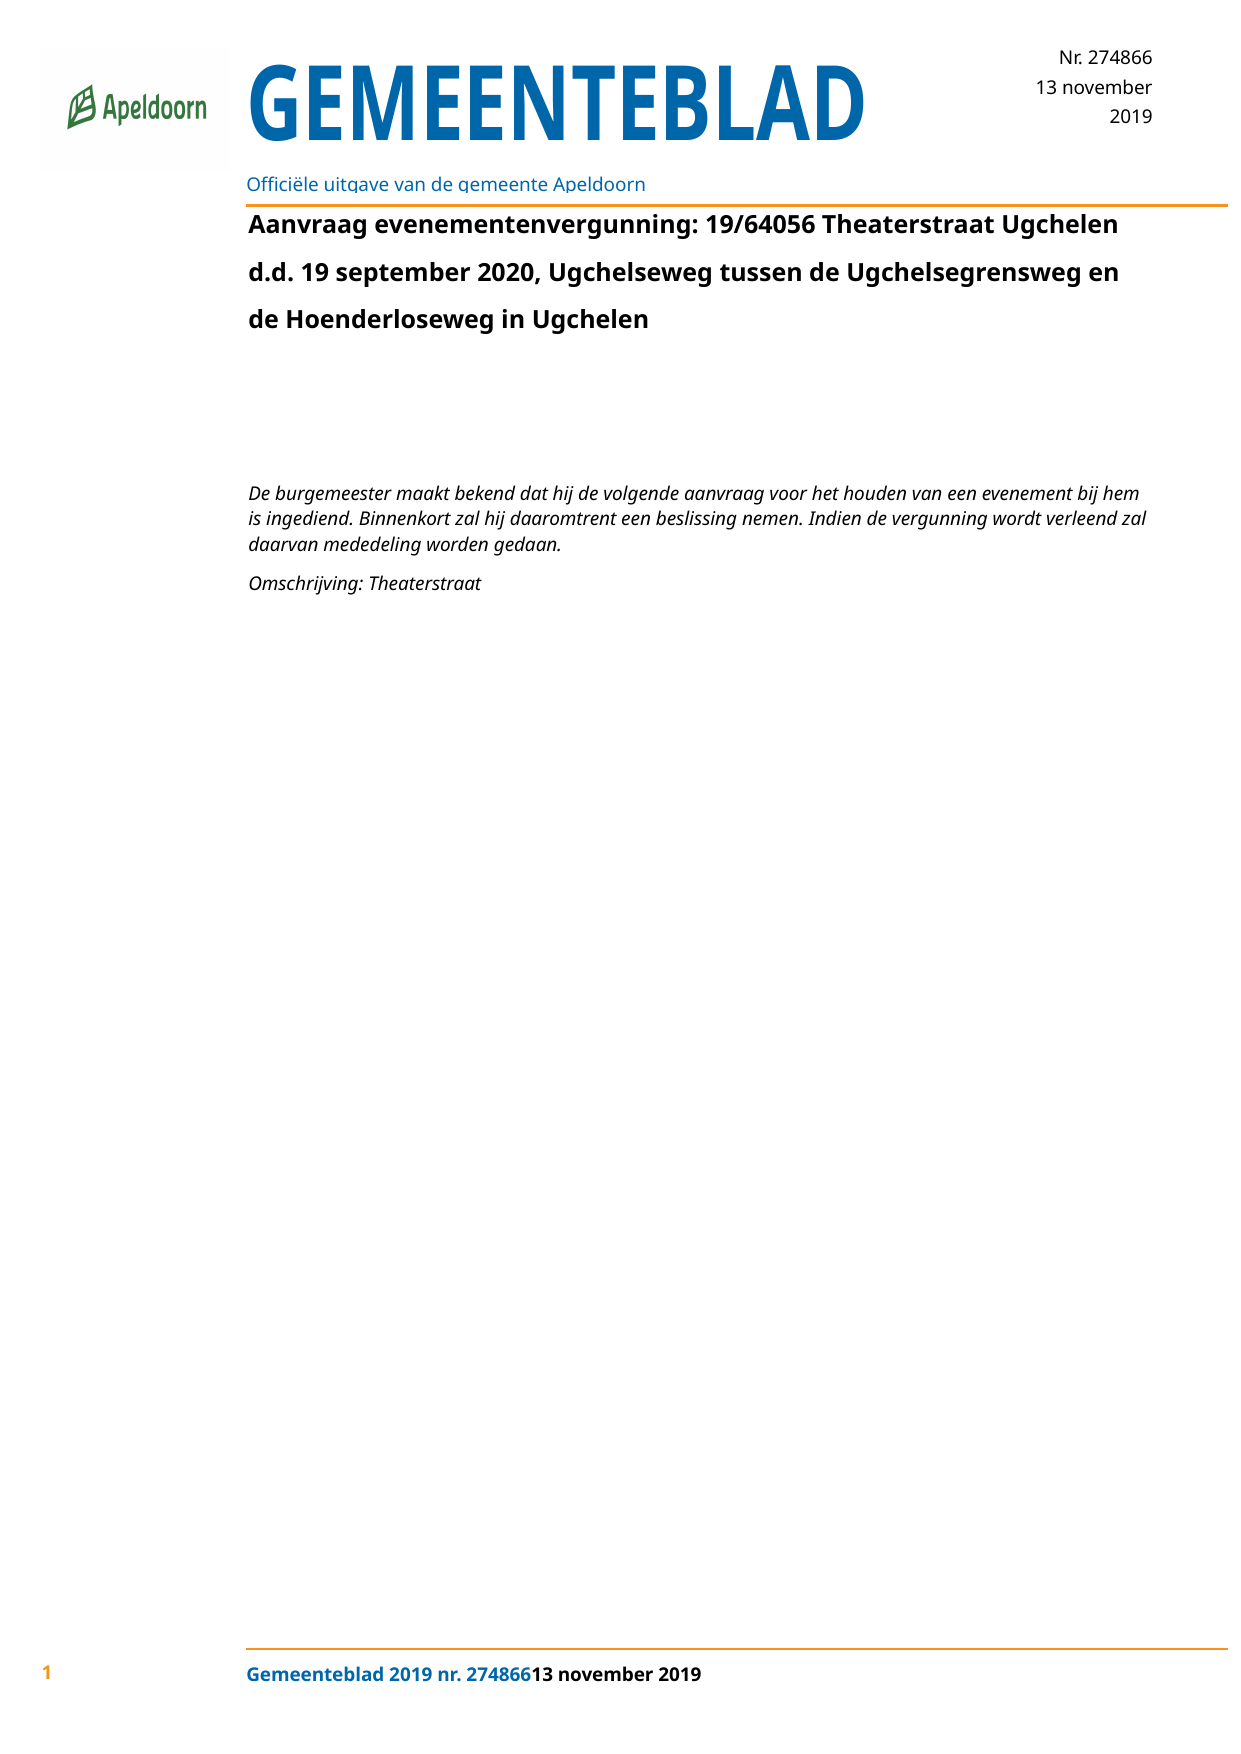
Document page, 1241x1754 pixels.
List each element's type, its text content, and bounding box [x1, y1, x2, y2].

text De burgemeester maakt bekend dat hij de volgende aanvraag voor het houden van een evenement bij hem is ingediend. Binnenkort zal hij daaromtrent een beslissing nemen. Indien de vergunning wordt verleend zal daarvan mededeling worden gedaan. [248, 480, 1152, 557]
text Omschrijving: Theaterstraat [248, 571, 1152, 596]
text Aanvraag evenementenvergunning: 19/64056 Theaterstraat Ugchelen d.d. 19 september 2020, Ugchelseweg tussen de Ugchelsegrensweg en de Hoenderloseweg in Ugchelen [248, 207, 1152, 336]
picture [41, 47, 231, 172]
